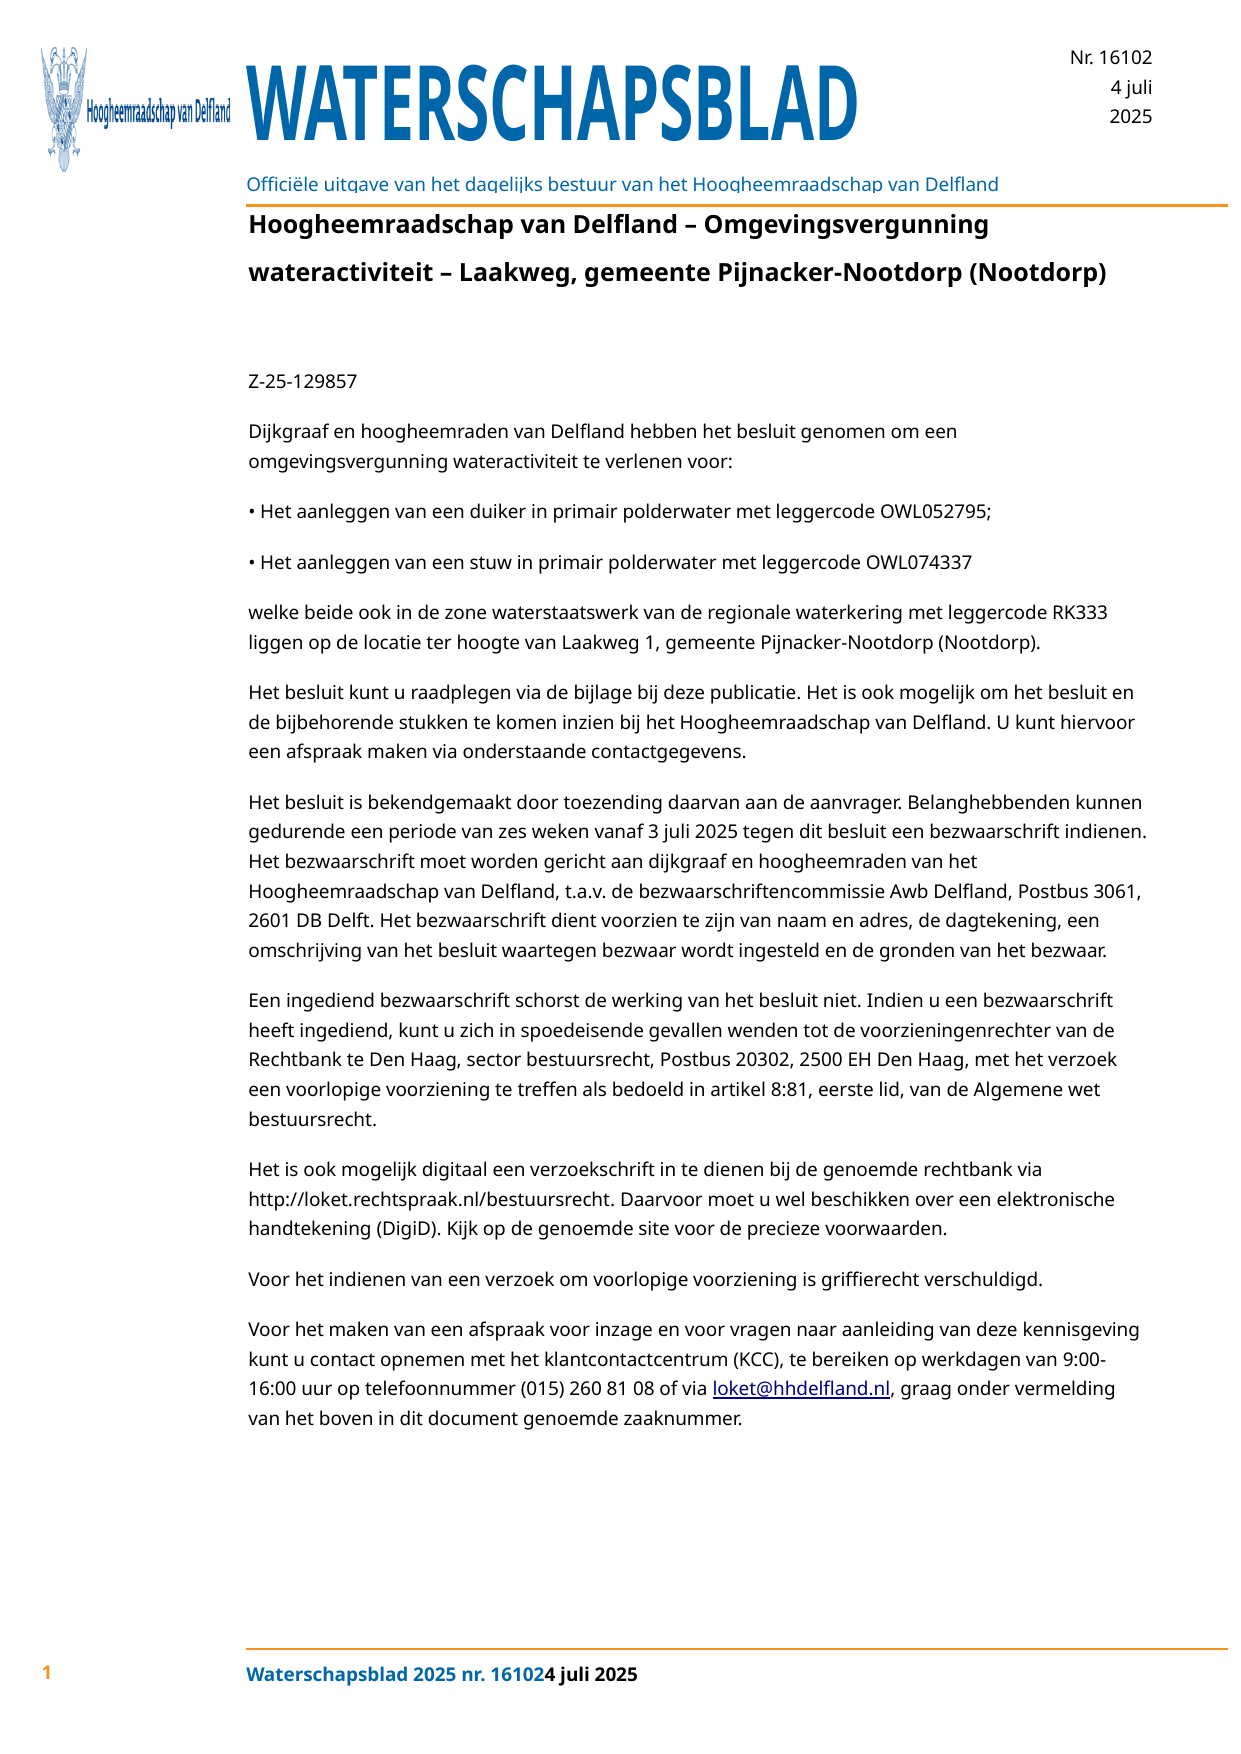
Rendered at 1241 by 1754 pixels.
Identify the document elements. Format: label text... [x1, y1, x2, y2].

text Z-25-129857 [248, 368, 1152, 394]
text Dijkgraaf en hoogheemraden van Delfland hebben het besluit genomen om een omgevingsvergunning wateractiviteit te verlenen voor: [248, 419, 1152, 474]
text • Het aanleggen van een duiker in primair polderwater met leggercode OWL052795; [248, 499, 1152, 524]
text Een ingediend bezwaarschrift schorst de werking van het besluit niet. Indien u een bezwaarschrift heeft ingediend, kunt u zich in spoedeisende gevallen wenden tot de voorzieningenrechter van de Rechtbank te Den Haag, sector bestuursrecht, Postbus 20302, 2500 EH Den Haag, met het verzoek een voorlopige voorziening te treffen als bedoeld in artikel 8:81, eerste lid, van de Algemene wet bestuursrecht. [248, 987, 1152, 1132]
text Voor het indienen van een verzoek om voorlopige voorziening is griffierecht verschuldigd. [248, 1266, 1152, 1292]
picture [41, 47, 231, 172]
text • Het aanleggen van een stuw in primair polderwater met leggercode OWL074337 [248, 549, 1152, 575]
text Hoogheemraadschap van Delfland – Omgevingsvergunning wateractiviteit – Laakweg, gemeente Pijnacker-Nootdorp (Nootdorp) [248, 207, 1152, 288]
text welke beide ook in de zone waterstaatswerk van de regionale waterkering met leggercode RK333 liggen op de locatie ter hoogte van Laakweg 1, gemeente Pijnacker-Nootdorp (Nootdorp). [248, 599, 1152, 655]
text Het besluit is bekendgemaakt door toezending daarvan aan de aanvrager. Belanghebbenden kunnen gedurende een periode van zes weken vanaf 3 juli 2025 tegen dit besluit een bezwaarschrift indienen. Het bezwaarschrift moet worden gericht aan dijkgraaf en hoogheemraden van het Hoogheemraadschap van Delfland, t.a.v. de bezwaarschriftencommissie Awb Delfland, Postbus 3061, 2601 DB Delft. Het bezwaarschrift dient voorzien te zijn van naam en adres, de dagtekening, een omschrijving van het besluit waartegen bezwaar wordt ingesteld en de gronden van het bezwaar. [248, 789, 1152, 963]
text Het is ook mogelijk digitaal een verzoekschrift in te dienen bij de genoemde rechtbank via http://loket.rechtspraak.nl/bestuursrecht. Daarvoor moet u wel beschikken over een elektronische handtekening (DigiD). Kijk op de genoemde site voor de precieze voorwaarden. [248, 1156, 1152, 1241]
text Voor het maken van een afspraak voor inzage en voor vragen naar aanleiding van deze kennisgeving kunt u contact opnemen met het klantcontactcentrum (KCC), te bereiken op werkdagen van 9:00-16:00 uur op telefoonnummer (015) 260 81 08 of via loket@hhdelfland.nl, graag onder vermelding van het boven in dit document genoemde zaaknummer. [248, 1316, 1152, 1431]
text Het besluit kunt u raadplegen via de bijlage bij deze publicatie. Het is ook mogelijk om het besluit en de bijbehorende stukken te komen inzien bij het Hoogheemraadschap van Delfland. U kunt hiervoor een afspraak maken via onderstaande contactgegevens. [248, 679, 1152, 764]
